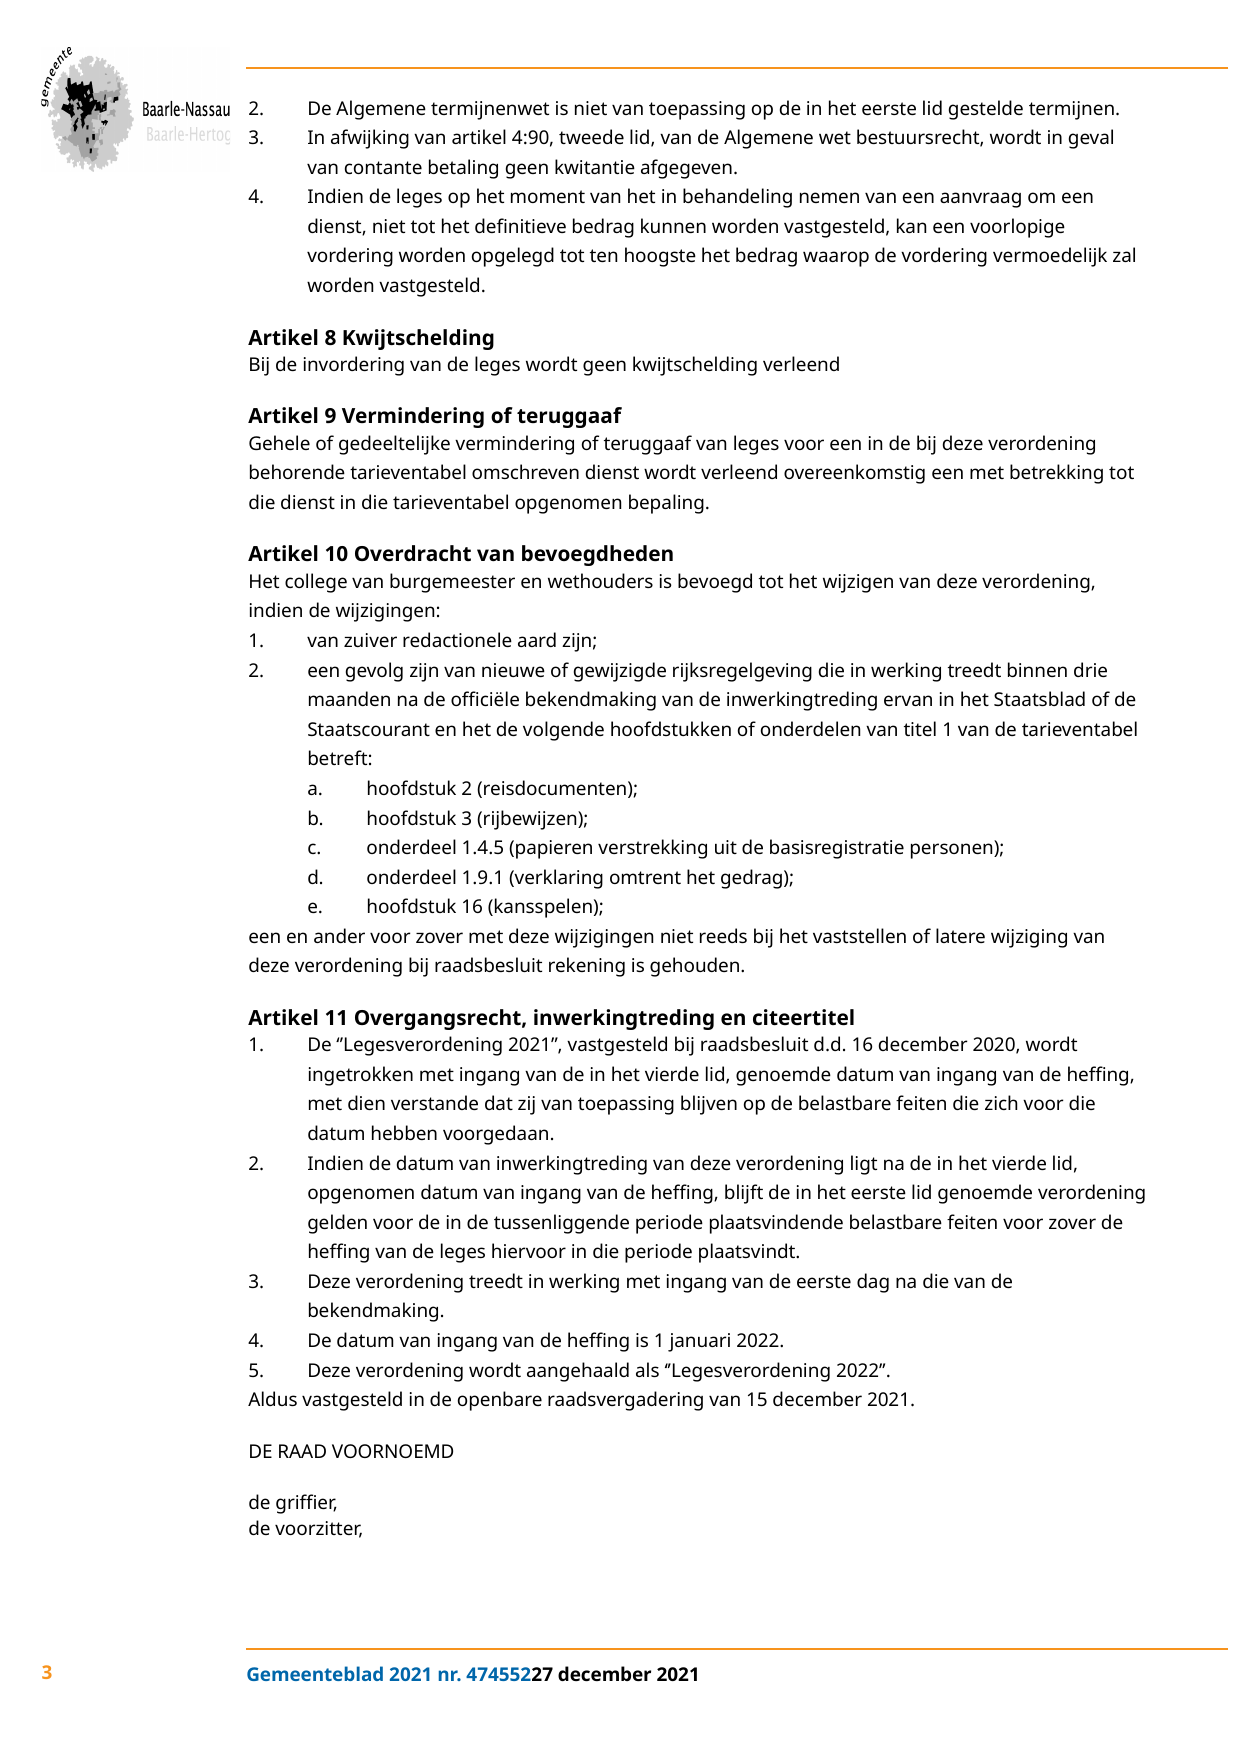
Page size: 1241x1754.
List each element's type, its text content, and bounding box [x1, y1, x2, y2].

text de voorzitter, [248, 1515, 1152, 1541]
list De ‘’Legesverordening 2021’’, vastgesteld bij raadsbesluit d.d. 16 december 2020, wordt ingetrokken met ingang van de in het vierde lid, genoemde datum van ingang van de heffing, met dien verstande dat zij van toepassing blijven op de belastbare feiten die zich voor die datum hebben voorgedaan. [248, 1031, 1152, 1146]
list In afwijking van artikel 4:90, tweede lid, van de Algemene wet bestuursrecht, wordt in geval van contante betaling geen kwitantie afgegeven. [248, 124, 1152, 180]
list onderdeel 1.9.1 (verklaring omtrent het gedrag); [307, 864, 1152, 889]
text Artikel 9 Vermindering of teruggaaf [248, 402, 1152, 430]
text Gehele of gedeeltelijke vermindering of teruggaaf van leges voor een in de bij deze verordening behorende tarieventabel omschreven dienst wordt verleend overeenkomstig een met betrekking tot die dienst in die tarieventabel opgenomen bepaling. [248, 430, 1152, 515]
list Deze verordening wordt aangehaald als ‘’Legesverordening 2022’’. [248, 1357, 1152, 1383]
list een gevolg zijn van nieuwe of gewijzigde rijksregelgeving die in werking treedt binnen drie maanden na de officiële bekendmaking van de inwerkingtreding ervan in het Staatsblad of de Staatscourant en het de volgende hoofdstukken of onderdelen van titel 1 van de tarieventabel betreft: [248, 657, 1152, 771]
list Indien de datum van inwerkingtreding van deze verordening ligt na de in het vierde lid, opgenomen datum van ingang van de heffing, blijft de in het eerste lid genoemde verordening gelden voor de in de tussenliggende periode plaatsvindende belastbare feiten voor zover de heffing van de leges hiervoor in die periode plaatsvindt. [248, 1150, 1152, 1264]
list hoofdstuk 16 (kansspelen); [307, 893, 1152, 919]
text Artikel 11 Overgangsrecht, inwerkingtreding en citeertitel [248, 1003, 1152, 1031]
list onderdeel 1.4.5 (papieren verstrekking uit de basisregistratie personen); [307, 834, 1152, 860]
text een en ander voor zover met deze wijzigingen niet reeds bij het vaststellen of latere wijziging van deze verordening bij raadsbesluit rekening is gehouden. [248, 923, 1152, 978]
list Indien de leges op het moment van het in behandeling nemen van een aanvraag om een dienst, niet tot het definitieve bedrag kunnen worden vastgesteld, kan een voorlopige vordering worden opgelegd tot ten hoogste het bedrag waarop de vordering vermoedelijk zal worden vastgesteld. [248, 183, 1152, 298]
text Bij de invordering van de leges wordt geen kwijtschelding verleend [248, 351, 1152, 377]
text de griffier, [248, 1489, 1152, 1515]
text Aldus vastgesteld in de openbare raadsvergadering van 15 december 2021. [248, 1386, 1152, 1412]
list De Algemene termijnenwet is niet van toepassing op de in het eerste lid gestelde termijnen. [248, 95, 1152, 121]
list De datum van ingang van de heffing is 1 januari 2022. [248, 1327, 1152, 1353]
text Het college van burgemeester en wethouders is bevoegd tot het wijzigen van deze verordening, indien de wijzigingen: [248, 568, 1152, 623]
text Artikel 8 Kwijtschelding [248, 323, 1152, 351]
list van zuiver redactionele aard zijn; [248, 627, 1152, 653]
picture [41, 47, 231, 172]
list hoofdstuk 3 (rijbewijzen); [307, 805, 1152, 830]
text Artikel 10 Overdracht van bevoegdheden [248, 539, 1152, 568]
list hoofdstuk 2 (reisdocumenten); [307, 775, 1152, 801]
list Deze verordening treedt in werking met ingang van de eerste dag na die van de bekendmaking. [248, 1268, 1152, 1323]
text DE RAAD VOORNOEMD [248, 1438, 1152, 1464]
